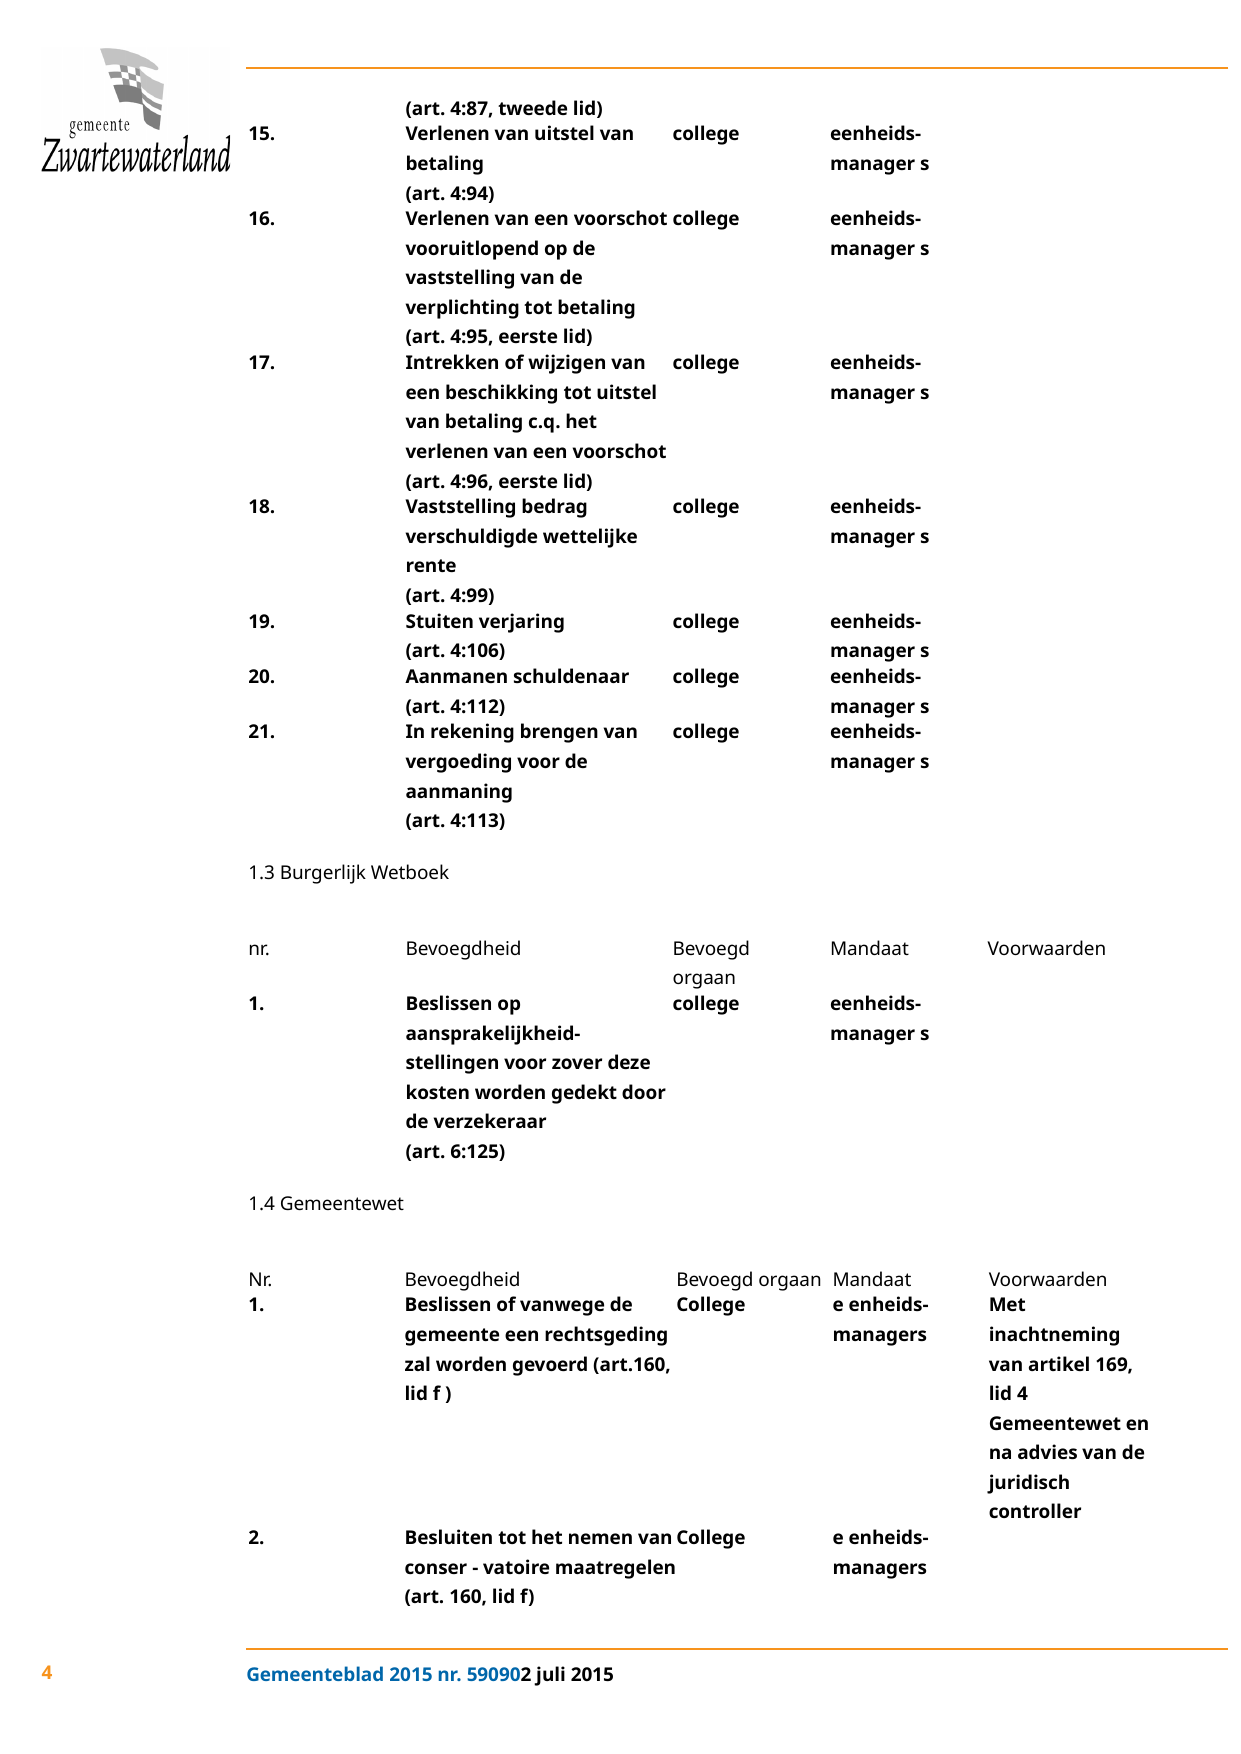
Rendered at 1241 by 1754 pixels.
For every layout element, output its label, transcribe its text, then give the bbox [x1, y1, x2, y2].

table_cell [673, 95, 830, 121]
table_cell Intrekken of wijzigen van een beschikking tot uitstel van betaling c.q. het verlenen van een voorschot (art. 4:96, eerste lid) [405, 350, 672, 493]
table_cell college [673, 719, 830, 833]
table_cell college [673, 205, 830, 349]
table_cell [987, 95, 1152, 121]
table_cell Beslissen op aansprakelijkheid-stellingen voor zover deze kosten worden gedekt door de verzekeraar (art. 6:125) [405, 990, 672, 1164]
table_cell Verlenen van uitstel van betaling (art. 4:94) [405, 121, 672, 205]
table_cell Met inachtneming van artikel 169, lid 4 Gemeentewet en na advies van de juridisch controller [989, 1292, 1152, 1524]
table_cell 15. [248, 121, 405, 205]
table_cell college [673, 350, 830, 493]
table_header nr. [248, 935, 405, 990]
table_cell eenheids-manager s [830, 121, 987, 205]
table_cell 17. [248, 350, 405, 493]
table_header Bevoegd orgaan [676, 1266, 832, 1292]
text 1.4 Gemeentewet [248, 1190, 1152, 1215]
table_cell [987, 494, 1152, 608]
table_header Bevoegdheid [404, 1266, 676, 1292]
table_cell eenheids-manager s [830, 990, 987, 1164]
table_cell 19. [248, 608, 405, 663]
table_cell Beslissen of vanwege de gemeente een rechtsgeding zal worden gevoerd (art.160, lid f ) [404, 1292, 676, 1524]
table_cell (art. 4:87, tweede lid) [405, 95, 672, 121]
table_cell 21. [248, 719, 405, 833]
table_cell [987, 990, 1152, 1164]
table_header Bevoegd orgaan [673, 935, 830, 990]
table_cell [987, 205, 1152, 349]
table_cell college [673, 608, 830, 663]
table_cell In rekening brengen van vergoeding voor de aanmaning (art. 4:113) [405, 719, 672, 833]
table_cell Besluiten tot het nemen van conser - vatoire maatregelen (art. 160, lid f) [404, 1524, 676, 1609]
table_header Bevoegdheid [405, 935, 672, 990]
table_header Mandaat [830, 935, 987, 990]
table_cell [987, 121, 1152, 205]
table_cell 1. [248, 990, 405, 1164]
table_cell 16. [248, 205, 405, 349]
table_cell eenheids-manager s [830, 350, 987, 493]
table_cell [248, 95, 405, 121]
table_header Nr. [248, 1266, 404, 1292]
table_cell 2. [248, 1524, 404, 1609]
table_cell eenheids-manager s [830, 205, 987, 349]
table_header Voorwaarden [987, 935, 1152, 990]
table_cell [987, 608, 1152, 663]
table_cell [987, 350, 1152, 493]
table_cell Stuiten verjaring (art. 4:106) [405, 608, 672, 663]
table_cell eenheids-manager s [830, 663, 987, 719]
table_cell [987, 663, 1152, 719]
table_cell Vaststelling bedrag verschuldigde wettelijke rente (art. 4:99) [405, 494, 672, 608]
table_cell 1. [248, 1292, 404, 1524]
table_cell [989, 1524, 1152, 1609]
table_cell eenheids-manager s [830, 719, 987, 833]
table_cell college [673, 990, 830, 1164]
table_cell College [676, 1292, 832, 1524]
text 1.3 Burgerlijk Wetboek [248, 859, 1152, 884]
table_cell eenheids-manager s [830, 494, 987, 608]
picture [41, 47, 231, 172]
table_cell Aanmanen schuldenaar (art. 4:112) [405, 663, 672, 719]
table_cell college [673, 663, 830, 719]
table_cell eenheids-manager s [830, 608, 987, 663]
table_header Mandaat [832, 1266, 988, 1292]
table_cell college [673, 494, 830, 608]
table_cell Verlenen van een voorschot vooruitlopend op de vaststelling van de verplichting tot betaling (art. 4:95, eerste lid) [405, 205, 672, 349]
table_cell [830, 95, 987, 121]
table_header Voorwaarden [989, 1266, 1152, 1292]
table_cell e enheids-managers [832, 1524, 988, 1609]
table_cell [987, 719, 1152, 833]
table_cell college [673, 121, 830, 205]
table_cell 20. [248, 663, 405, 719]
table_cell e enheids-managers [832, 1292, 988, 1524]
table_cell College [676, 1524, 832, 1609]
table_cell 18. [248, 494, 405, 608]
